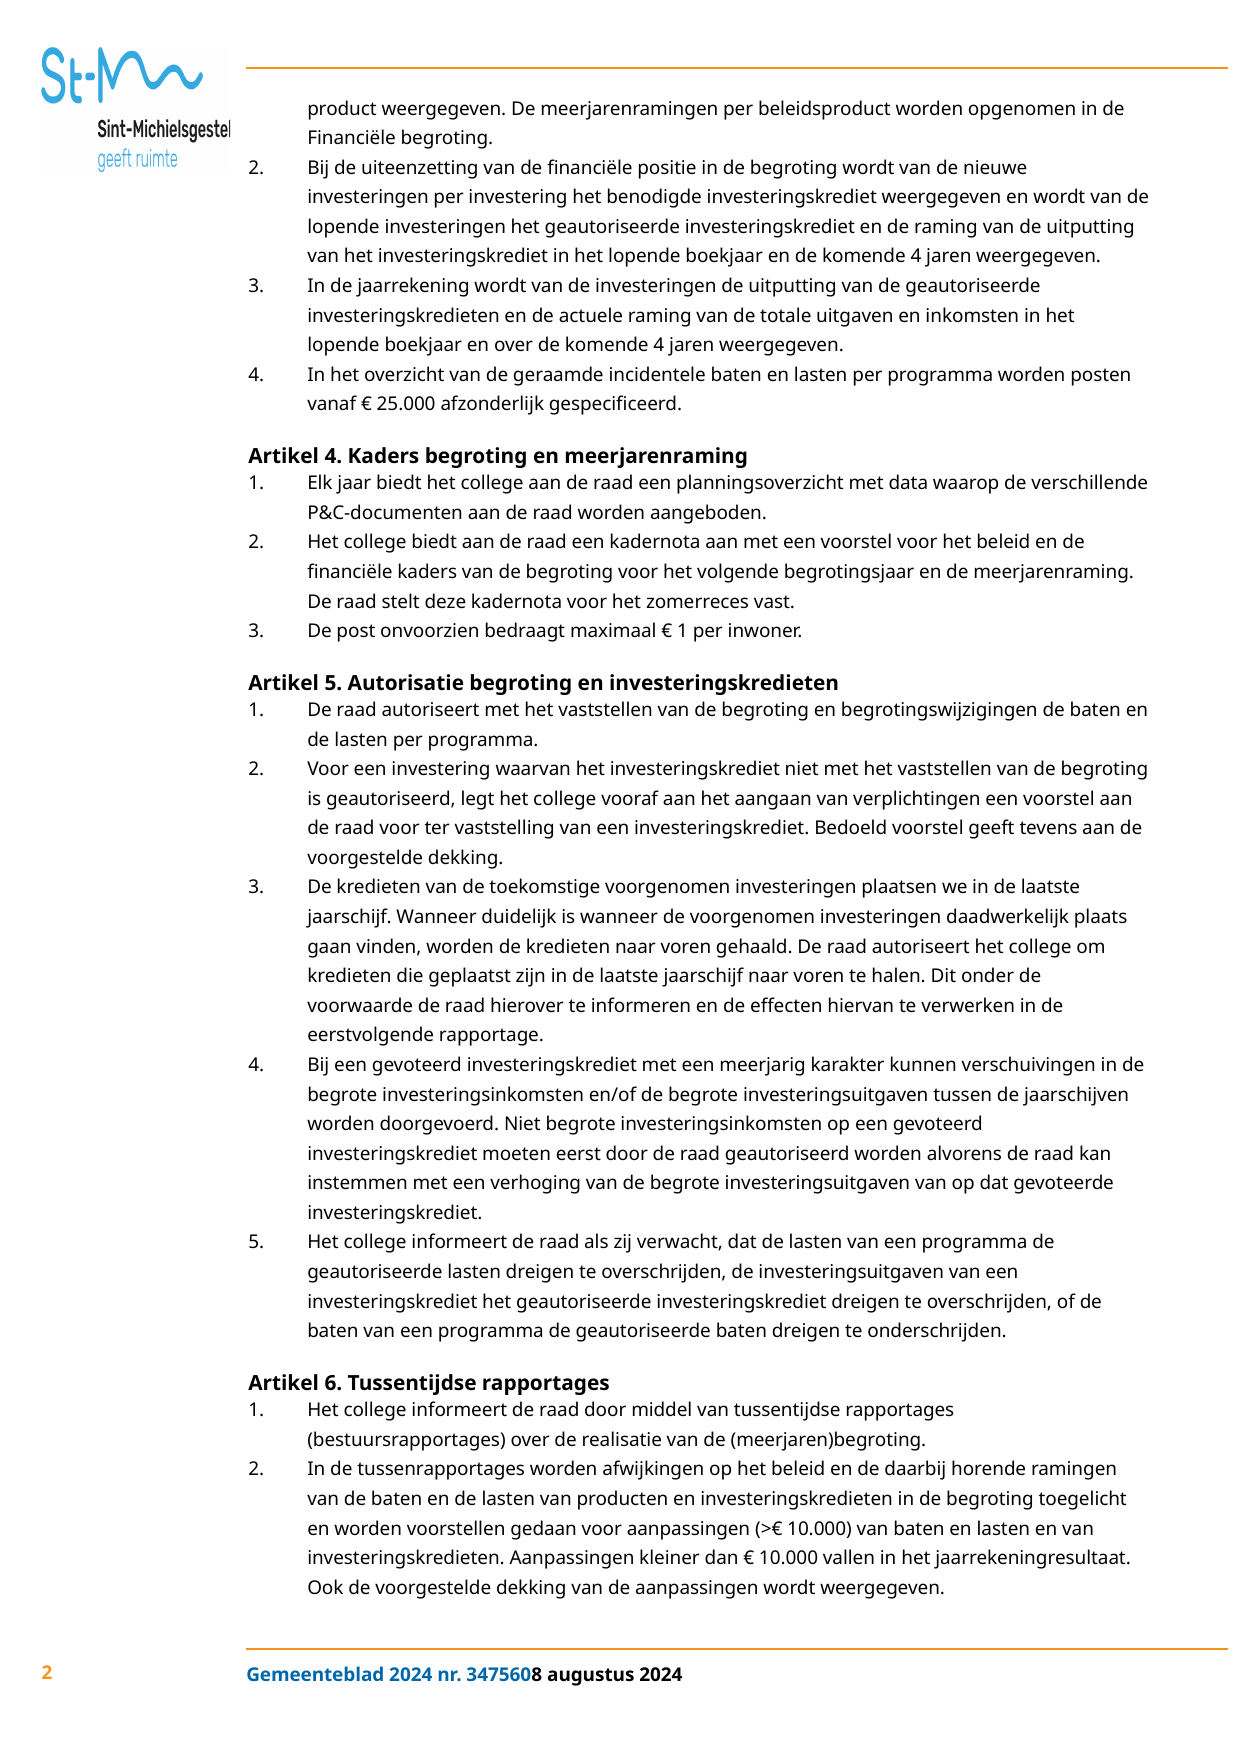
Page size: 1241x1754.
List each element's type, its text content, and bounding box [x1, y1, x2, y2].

list De post onvoorzien bedraagt maximaal € 1 per inwoner. [248, 617, 1152, 643]
list De kredieten van de toekomstige voorgenomen investeringen plaatsen we in de laatste jaarschijf. Wanneer duidelijk is wanneer de voorgenomen investeringen daadwerkelijk plaats gaan vinden, worden de kredieten naar voren gehaald. De raad autoriseert het college om kredieten die geplaatst zijn in de laatste jaarschijf naar voren te halen. Dit onder de voorwaarde de raad hierover te informeren en de effecten hiervan te verwerken in de eerstvolgende rapportage. [248, 874, 1152, 1047]
picture [41, 47, 231, 172]
text Artikel 5. Autorisatie begroting en investeringskredieten [248, 668, 1152, 696]
list In de jaarrekening wordt van de investeringen de uitputting van de geautoriseerde investeringskredieten en de actuele raming van de totale uitgaven en inkomsten in het lopende boekjaar en over de komende 4 jaren weergegeven. [248, 272, 1152, 357]
list Elk jaar biedt het college aan de raad een planningsoverzicht met data waarop de verschillende P&C-documenten aan de raad worden aangeboden. [248, 469, 1152, 525]
list Het college informeert de raad als zij verwacht, dat de lasten van een programma de geautoriseerde lasten dreigen te overschrijden, de investeringsuitgaven van een investeringskrediet het geautoriseerde investeringskrediet dreigen te overschrijden, of de baten van een programma de geautoriseerde baten dreigen te onderschrijden. [248, 1229, 1152, 1343]
list De raad autoriseert met het vaststellen van de begroting en begrotingswijzigingen de baten en de lasten per programma. [248, 696, 1152, 752]
list Het college biedt aan de raad een kadernota aan met een voorstel voor het beleid en de financiële kaders van de begroting voor het volgende begrotingsjaar en de meerjarenraming. De raad stelt deze kadernota voor het zomerreces vast. [248, 529, 1152, 613]
list product weergegeven. De meerjarenramingen per beleidsproduct worden opgenomen in de Financiële begroting. [248, 95, 1152, 150]
list In het overzicht van de geraamde incidentele baten en lasten per programma worden posten vanaf € 25.000 afzonderlijk gespecificeerd. [248, 361, 1152, 416]
text Artikel 6. Tussentijdse rapportages [248, 1368, 1152, 1396]
list Bij een gevoteerd investeringskrediet met een meerjarig karakter kunnen verschuivingen in de begrote investeringsinkomsten en/of de begrote investeringsuitgaven tussen de jaarschijven worden doorgevoerd. Niet begrote investeringsinkomsten op een gevoteerd investeringskrediet moeten eerst door de raad geautoriseerd worden alvorens de raad kan instemmen met een verhoging van de begrote investeringsuitgaven van op dat gevoteerde investeringskrediet. [248, 1051, 1152, 1225]
list Voor een investering waarvan het investeringskrediet niet met het vaststellen van de begroting is geautoriseerd, legt het college vooraf aan het aangaan van verplichtingen een voorstel aan de raad voor ter vaststelling van een investeringskrediet. Bedoeld voorstel geeft tevens aan de voorgestelde dekking. [248, 755, 1152, 870]
list Bij de uiteenzetting van de financiële positie in de begroting wordt van de nieuwe investeringen per investering het benodigde investeringskrediet weergegeven en wordt van de lopende investeringen het geautoriseerde investeringskrediet en de raming van de uitputting van het investeringskrediet in het lopende boekjaar en de komende 4 jaren weergegeven. [248, 154, 1152, 268]
list In de tussenrapportages worden afwijkingen op het beleid en de daarbij horende ramingen van de baten en de lasten van producten en investeringskredieten in de begroting toegelicht en worden voorstellen gedaan voor aanpassingen (>€ 10.000) van baten en lasten en van investeringskredieten. Aanpassingen kleiner dan € 10.000 vallen in het jaarrekeningresultaat. Ook de voorgestelde dekking van de aanpassingen wordt weergegeven. [248, 1456, 1152, 1599]
text Artikel 4. Kaders begroting en meerjarenraming [248, 441, 1152, 469]
list Het college informeert de raad door middel van tussentijdse rapportages (bestuursrapportages) over de realisatie van de (meerjaren)begroting. [248, 1396, 1152, 1452]
